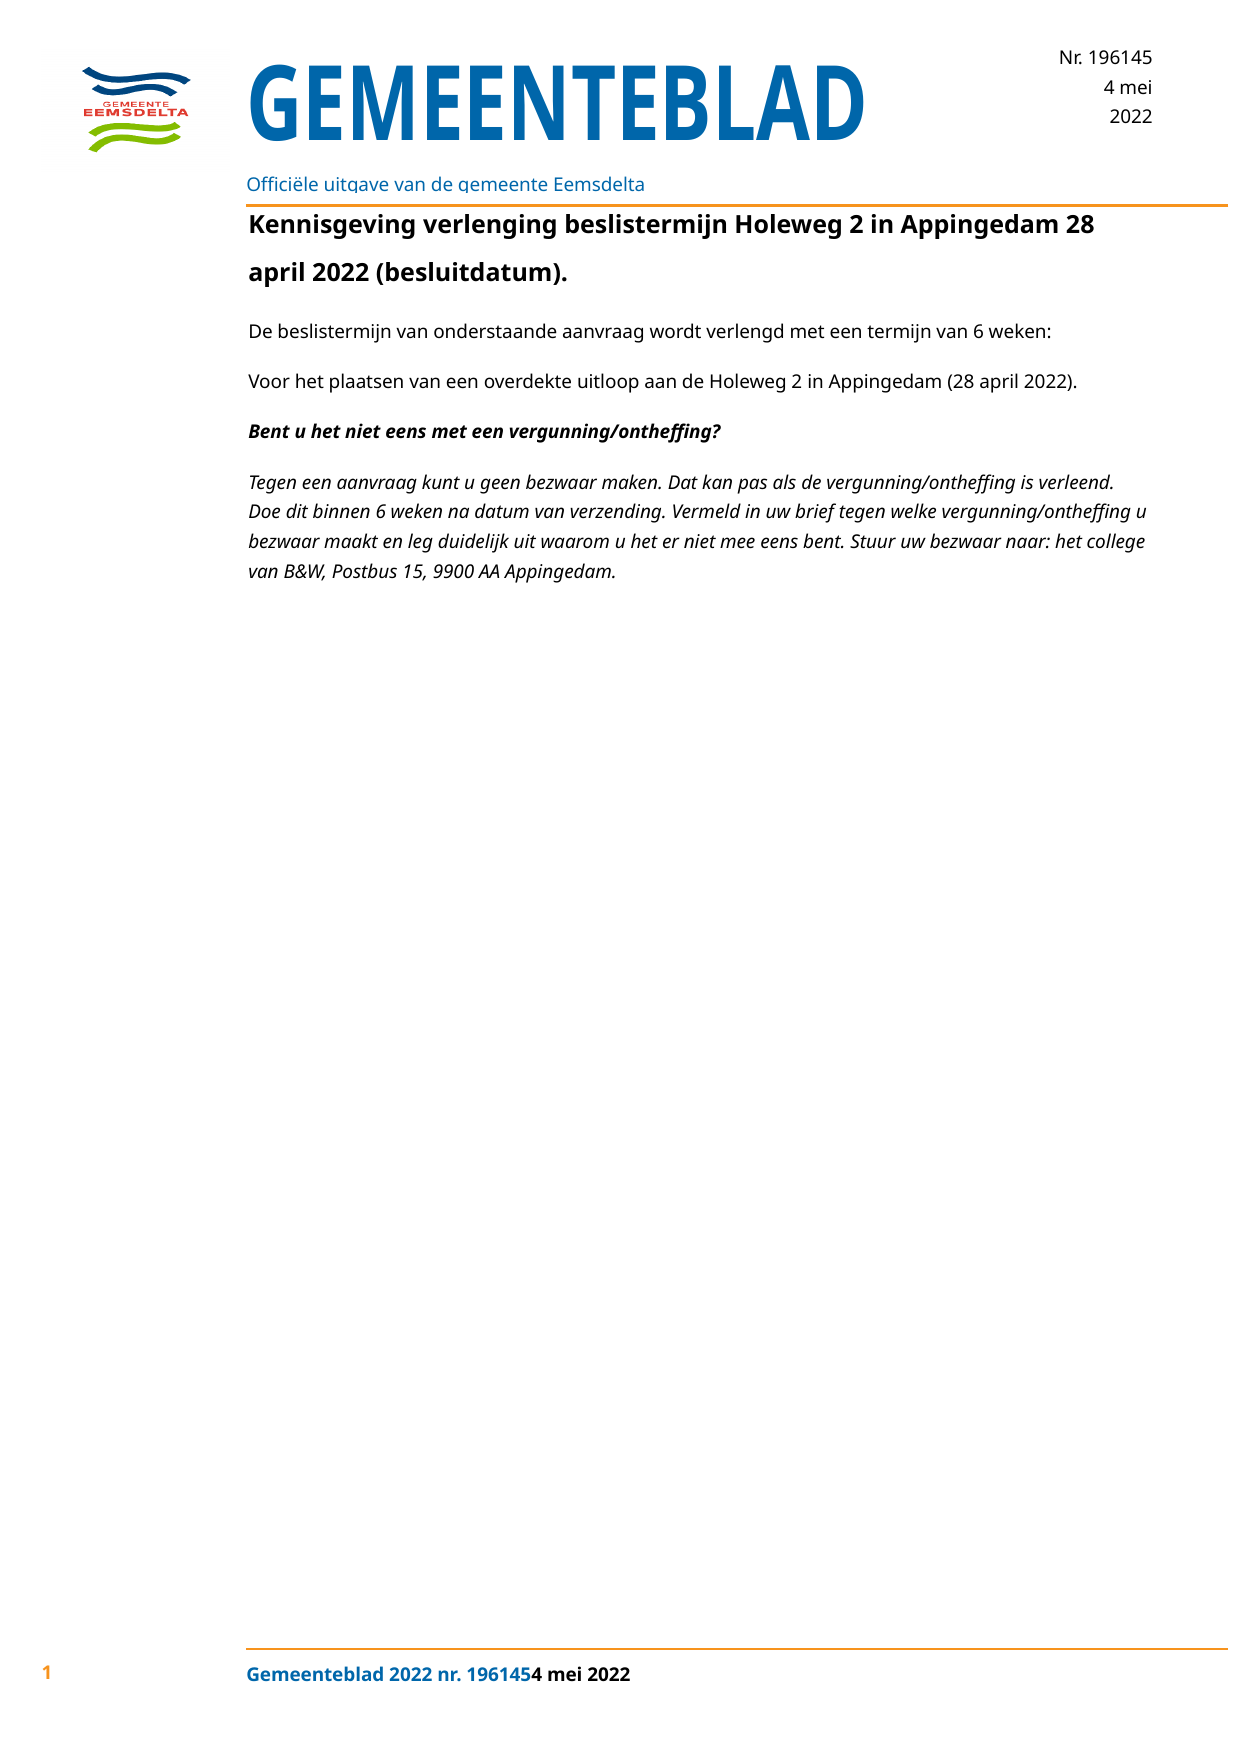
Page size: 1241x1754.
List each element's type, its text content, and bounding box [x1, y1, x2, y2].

picture [41, 47, 231, 172]
text Kennisgeving verlenging beslistermijn Holeweg 2 in Appingedam 28 april 2022 (besluitdatum). [248, 207, 1152, 288]
text Bent u het niet eens met een vergunning/ontheffing? [248, 419, 1152, 444]
text De beslistermijn van onderstaande aanvraag wordt verlengd met een termijn van 6 weken: [248, 318, 1152, 344]
text Voor het plaatsen van een overdekte uitloop aan de Holeweg 2 in Appingedam (28 april 2022). [248, 368, 1152, 394]
text Tegen een aanvraag kunt u geen bezwaar maken. Dat kan pas als de vergunning/ontheffing is verleend. Doe dit binnen 6 weken na datum van verzending. Vermeld in uw brief tegen welke vergunning/ontheffing u bezwaar maakt en leg duidelijk uit waarom u het er niet mee eens bent. Stuur uw bezwaar naar: het college van B&W, Postbus 15, 9900 AA Appingedam. [248, 469, 1152, 584]
